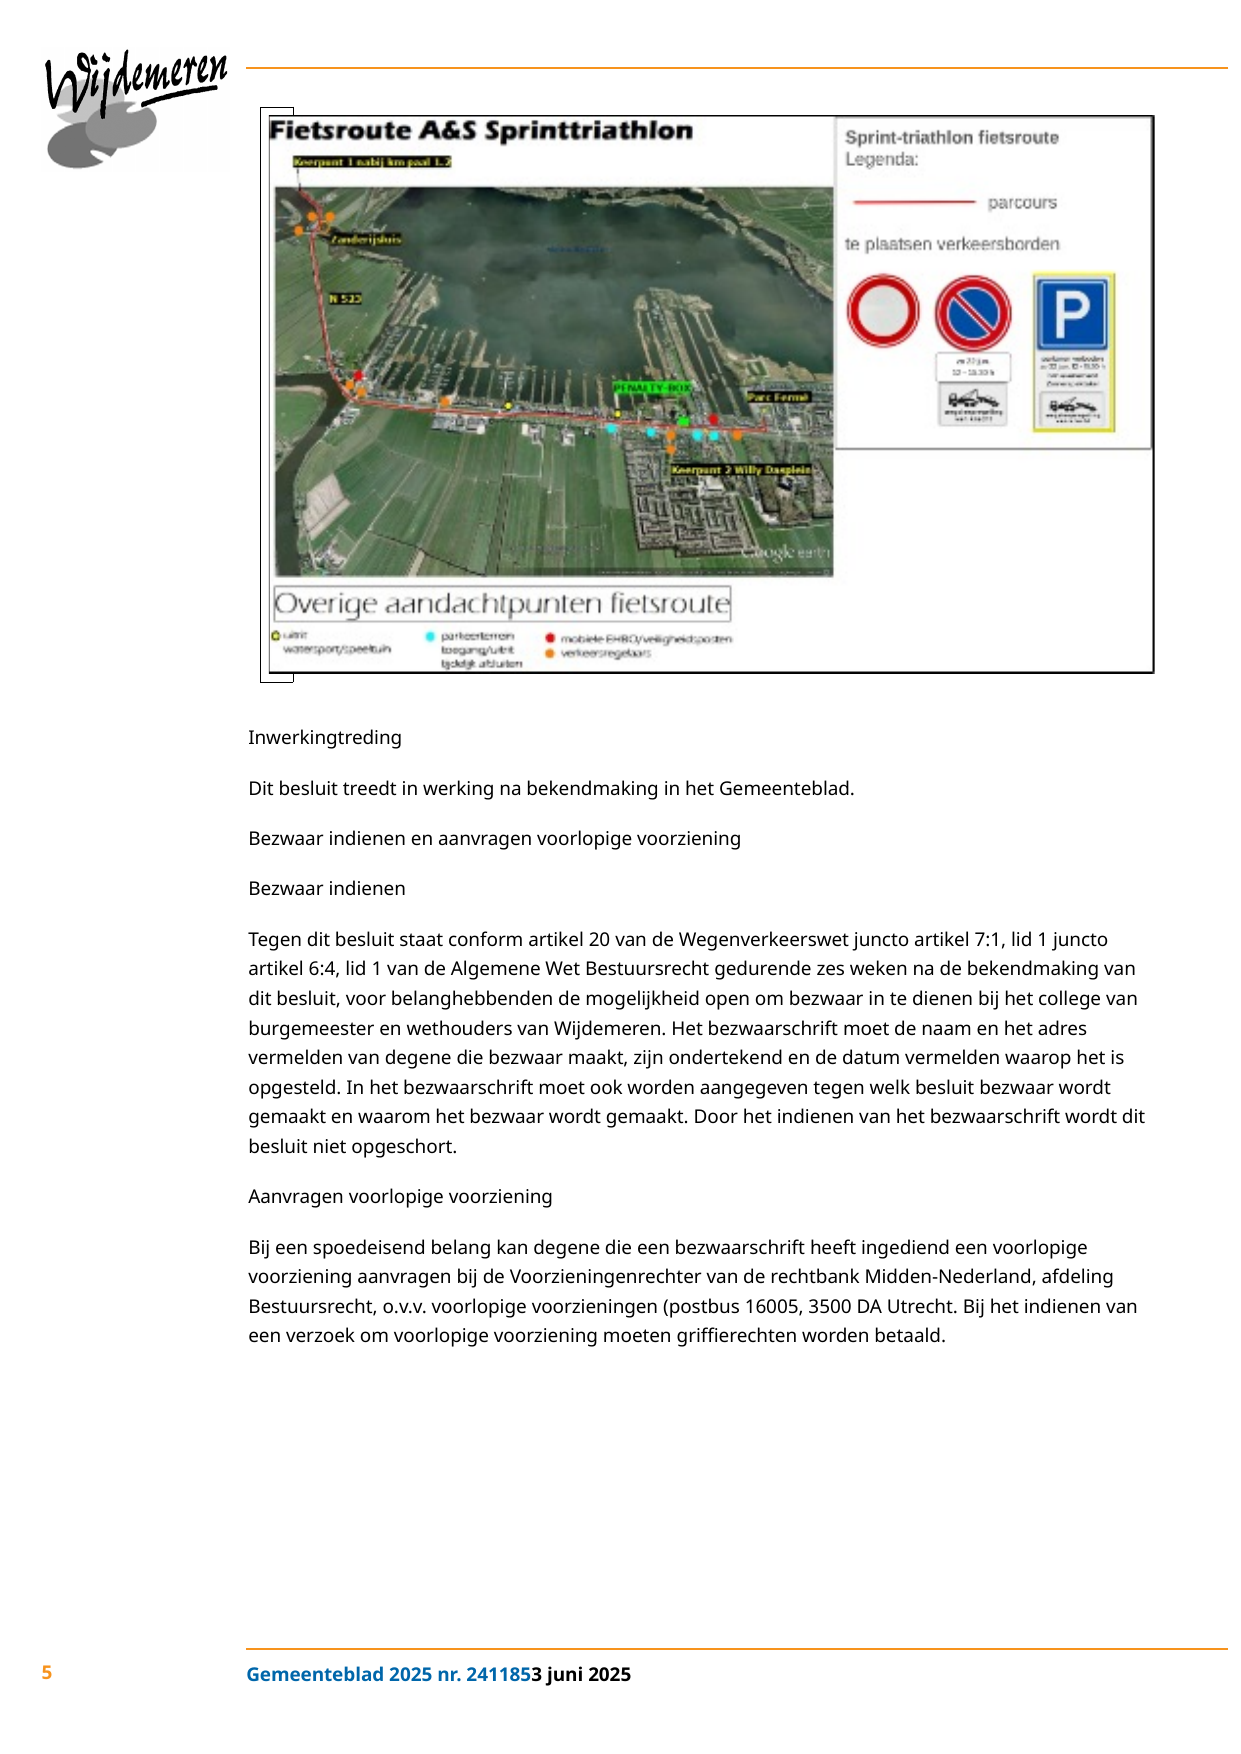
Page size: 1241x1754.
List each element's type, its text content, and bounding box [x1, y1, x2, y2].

text Bezwaar indienen en aanvragen voorlopige voorziening [248, 825, 1152, 851]
text Aanvragen voorlopige voorziening [248, 1183, 1152, 1209]
picture [41, 47, 231, 172]
text Bij een spoedeisend belang kan degene die een bezwaarschrift heeft ingediend een voorlopige voorziening aanvragen bij de Voorzieningenrechter van de rechtbank Midden-Nederland, afdeling Bestuursrecht, o.v.v. voorlopige voorzieningen (postbus 16005, 3500 DA Utrecht. Bij het indienen van een verzoek om voorlopige voorziening moeten griffierechten worden betaald. [248, 1234, 1152, 1348]
text Bezwaar indienen [248, 876, 1152, 901]
picture [268, 115, 1155, 674]
text Dit besluit treedt in werking na bekendmaking in het Gemeenteblad. [248, 775, 1152, 800]
text Inwerkingtreding [248, 724, 1152, 750]
text Tegen dit besluit staat conform artikel 20 van de Wegenverkeerswet juncto artikel 7:1, lid 1 juncto artikel 6:4, lid 1 van de Algemene Wet Bestuursrecht gedurende zes weken na de bekendmaking van dit besluit, voor belanghebbenden de mogelijkheid open om bezwaar in te dienen bij het college van burgemeester en wethouders van Wijdemeren. Het bezwaarschrift moet de naam en het adres vermelden van degene die bezwaar maakt, zijn ondertekend en de datum vermelden waarop het is opgesteld. In het bezwaarschrift moet ook worden aangegeven tegen welk besluit bezwaar wordt gemaakt en waarom het bezwaar wordt gemaakt. Door het indienen van het bezwaarschrift wordt dit besluit niet opgeschort. [248, 926, 1152, 1159]
